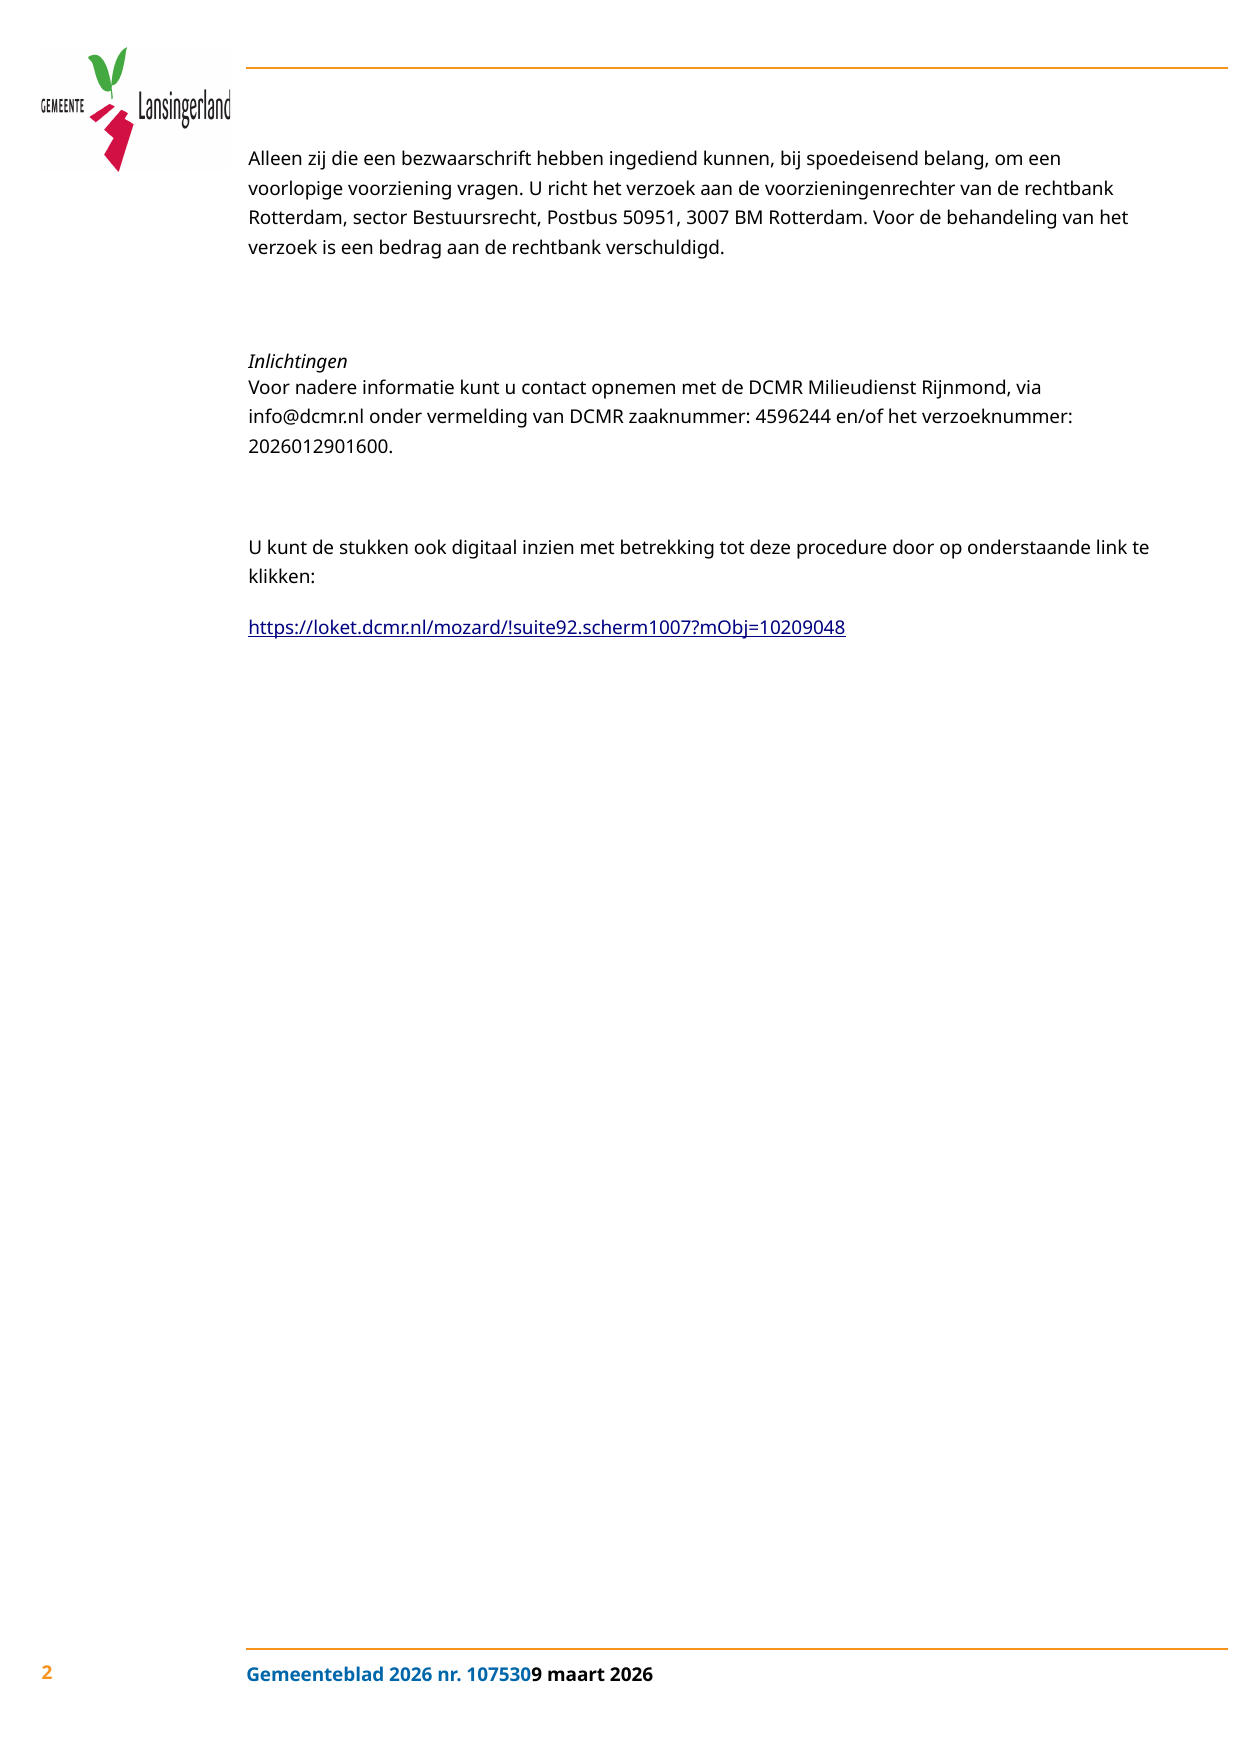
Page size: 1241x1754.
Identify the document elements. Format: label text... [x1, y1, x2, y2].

text Alleen zij die een bezwaarschrift hebben ingediend kunnen, bij spoedeisend belang, om een voorlopige voorziening vragen. U richt het verzoek aan de voorzieningenrechter van de rechtbank Rotterdam, sector Bestuursrecht, Postbus 50951, 3007 BM Rotterdam. Voor de behandeling van het verzoek is een bedrag aan de rechtbank verschuldigd. [248, 145, 1152, 260]
text U kunt de stukken ook digitaal inzien met betrekking tot deze procedure door op onderstaande link te klikken: [248, 534, 1152, 589]
text https://loket.dcmr.nl/mozard/!suite92.scherm1007?mObj=10209048 [248, 614, 1152, 640]
text Inlichtingen [248, 348, 1152, 374]
picture [41, 47, 231, 172]
text Voor nadere informatie kunt u contact opnemen met de DCMR Milieudienst Rijnmond, via info@dcmr.nl onder vermelding van DCMR zaaknummer: 4596244 en/of het verzoeknummer: 2026012901600. [248, 374, 1152, 459]
